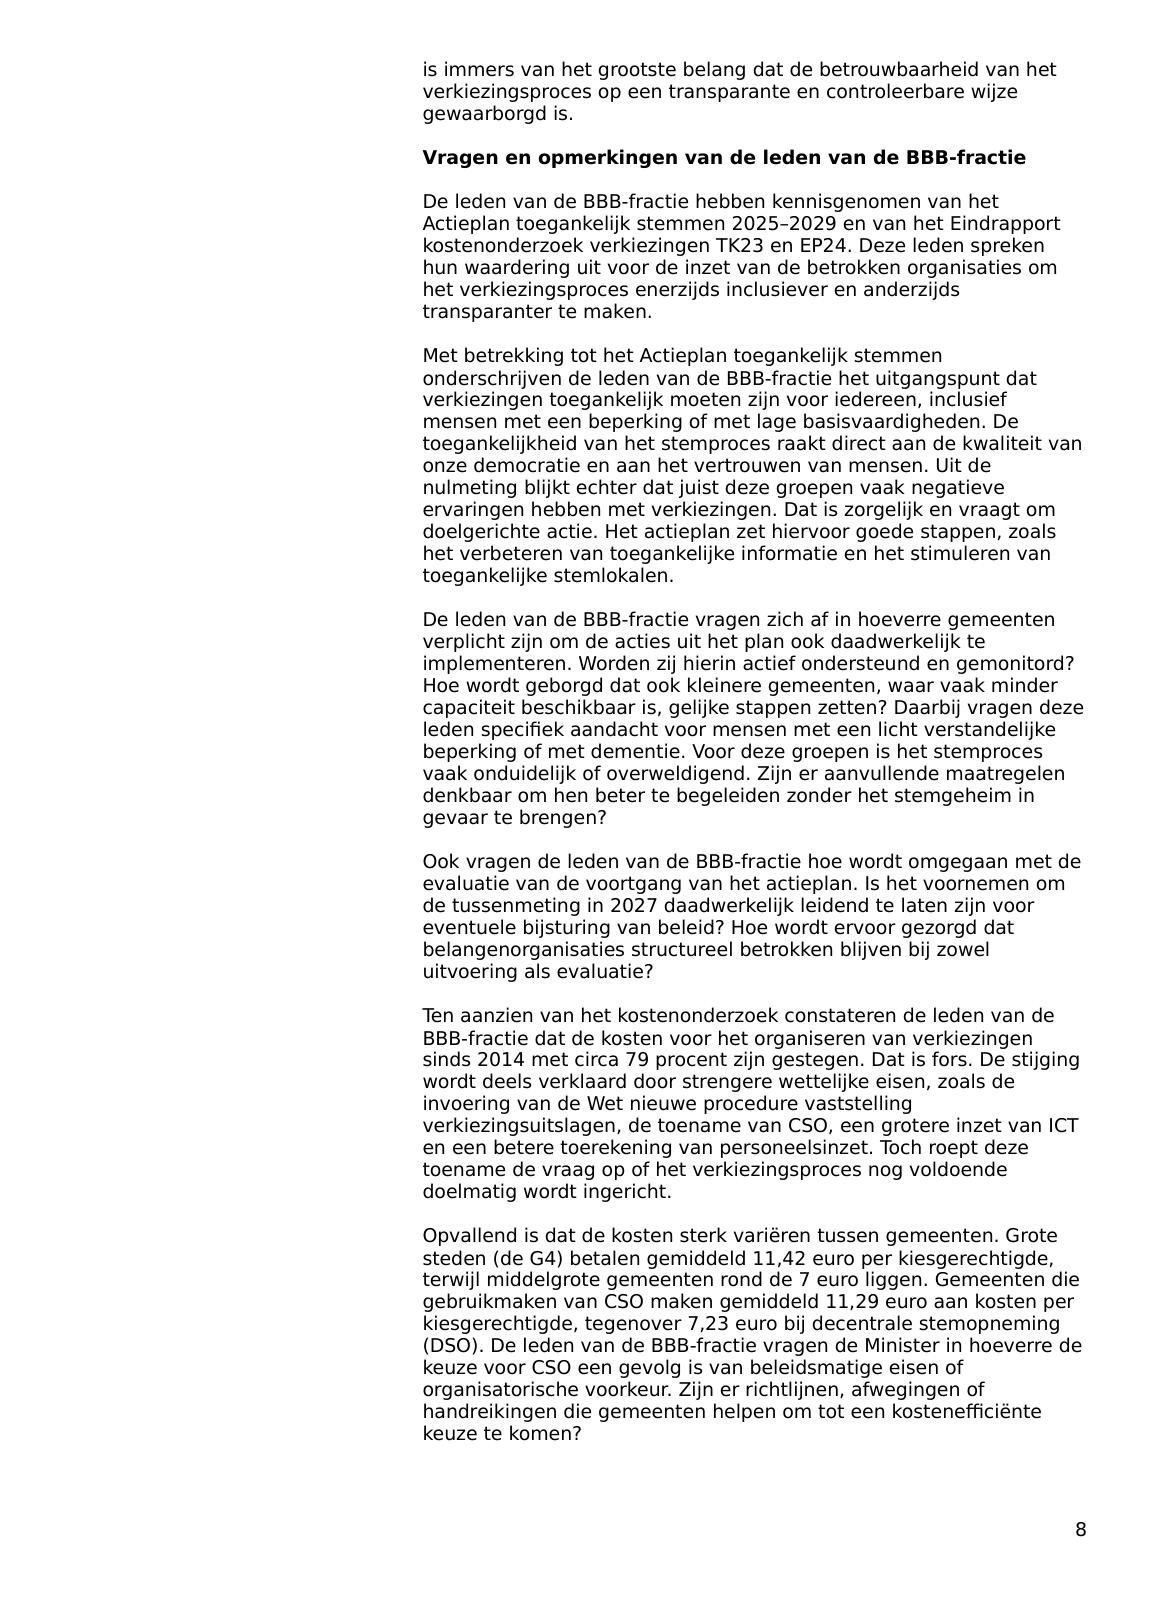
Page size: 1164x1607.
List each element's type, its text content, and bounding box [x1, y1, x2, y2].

text Ook vragen de leden van de BBB-fractie hoe wordt omgegaan met de evaluatie van de voortgang van het actieplan. Is het voornemen om de tussenmeting in 2027 daadwerkelijk leidend te laten zijn voor eventuele bijsturing van beleid? Hoe wordt ervoor gezorgd dat belangenorganisaties structureel betrokken blijven bij zowel uitvoering als evaluatie? [422, 851, 1087, 983]
text Met betrekking tot het Actieplan toegankelijk stemmen onderschrijven de leden van de BBB-fractie het uitgangspunt dat verkiezingen toegankelijk moeten zijn voor iedereen, inclusief mensen met een beperking of met lage basisvaardigheden. De toegankelijkheid van het stemproces raakt direct aan de kwaliteit van onze democratie en aan het vertrouwen van mensen. Uit de nulmeting blijkt echter dat juist deze groepen vaak negatieve ervaringen hebben met verkiezingen. Dat is zorgelijk en vraagt om doelgerichte actie. Het actieplan zet hiervoor goede stappen, zoals het verbeteren van toegankelijke informatie en het stimuleren van toegankelijke stemlokalen. [422, 345, 1087, 587]
text is immers van het grootste belang dat de betrouwbaarheid van het verkiezingsproces op een transparante en controleerbare wijze gewaarborgd is. [422, 59, 1087, 125]
text Ten aanzien van het kostenonderzoek constateren de leden van de BBB-fractie dat de kosten voor het organiseren van verkiezingen sinds 2014 met circa 79 procent zijn gestegen. Dat is fors. De stijging wordt deels verklaard door strengere wettelijke eisen, zoals de invoering van de Wet nieuwe procedure vaststelling verkiezingsuitslagen, de toename van CSO, een grotere inzet van ICT en een betere toerekening van personeelsinzet. Toch roept deze toename de vraag op of het verkiezingsproces nog voldoende doelmatig wordt ingericht. [422, 1005, 1087, 1203]
subtitle Vragen en opmerkingen van de leden van de BBB-fractie [422, 147, 1087, 169]
text Opvallend is dat de kosten sterk variëren tussen gemeenten. Grote steden (de G4) betalen gemiddeld 11,42 euro per kiesgerechtigde, terwijl middelgrote gemeenten rond de 7 euro liggen. Gemeenten die gebruikmaken van CSO maken gemiddeld 11,29 euro aan kosten per kiesgerechtigde, tegenover 7,23 euro bij decentrale stemopneming (DSO). De leden van de BBB-fractie vragen de Minister in hoeverre de keuze voor CSO een gevolg is van beleidsmatige eisen of organisatorische voorkeur. Zijn er richtlijnen, afwegingen of handreikingen die gemeenten helpen om tot een kostenefficiënte keuze te komen? [422, 1225, 1087, 1445]
text De leden van de BBB-fractie vragen zich af in hoeverre gemeenten verplicht zijn om de acties uit het plan ook daadwerkelijk te implementeren. Worden zij hierin actief ondersteund en gemonitord? Hoe wordt geborgd dat ook kleinere gemeenten, waar vaak minder capaciteit beschikbaar is, gelijke stappen zetten? Daarbij vragen deze leden specifiek aandacht voor mensen met een licht verstandelijke beperking of met dementie. Voor deze groepen is het stemproces vaak onduidelijk of overweldigend. Zijn er aanvullende maatregelen denkbaar om hen beter te begeleiden zonder het stemgeheim in gevaar te brengen? [422, 609, 1087, 829]
text De leden van de BBB-fractie hebben kennisgenomen van het Actieplan toegankelijk stemmen 2025–2029 en van het Eindrapport kostenonderzoek verkiezingen TK23 en EP24. Deze leden spreken hun waardering uit voor de inzet van de betrokken organisaties om het verkiezingsproces enerzijds inclusiever en anderzijds transparanter te maken. [422, 191, 1087, 323]
